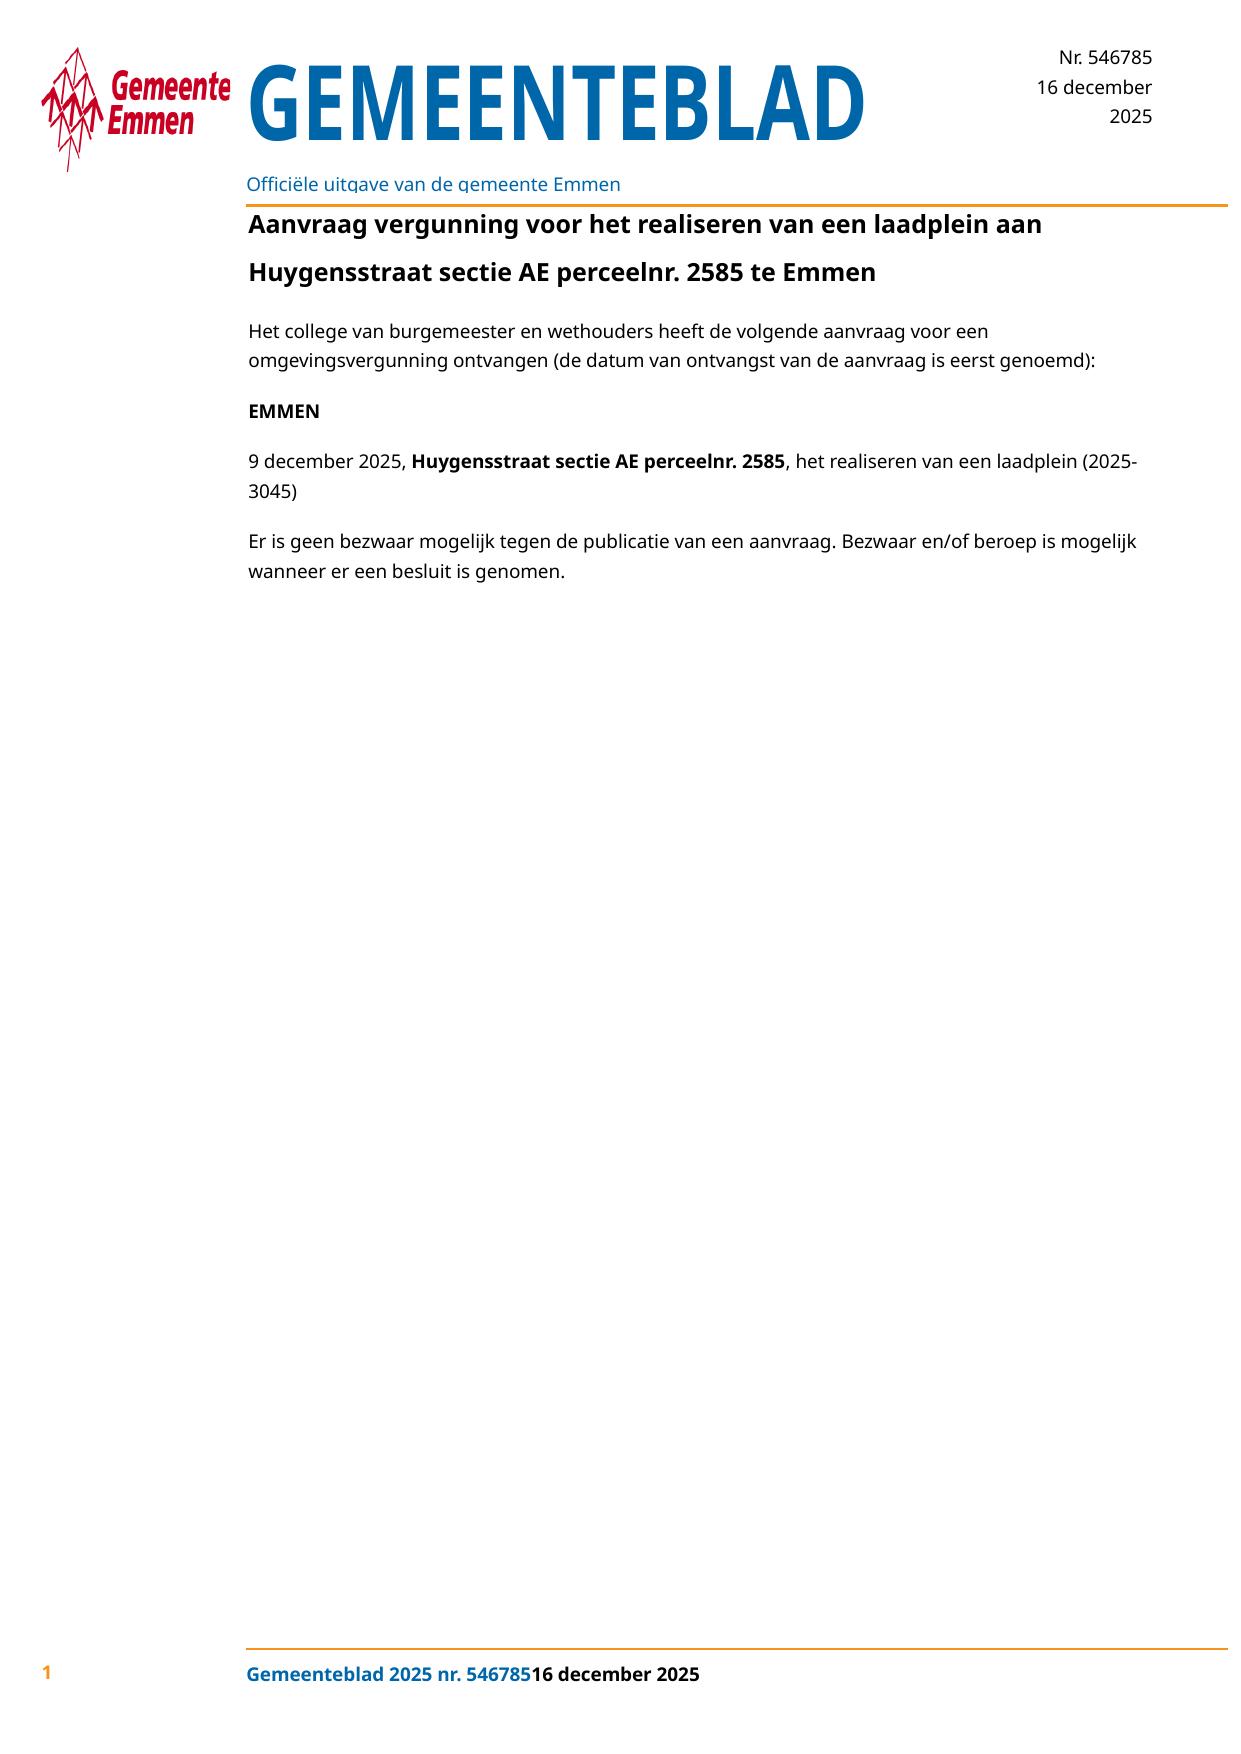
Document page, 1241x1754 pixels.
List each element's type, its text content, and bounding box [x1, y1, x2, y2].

text 9 december 2025, Huygensstraat sectie AE perceelnr. 2585, het realiseren van een laadplein (2025-3045) [248, 448, 1152, 504]
text EMMEN [248, 398, 1152, 424]
text Aanvraag vergunning voor het realiseren van een laadplein aan Huygensstraat sectie AE perceelnr. 2585 te Emmen [248, 207, 1152, 288]
text Het college van burgemeester en wethouders heeft de volgende aanvraag voor een omgevingsvergunning ontvangen (de datum van ontvangst van de aanvraag is eerst genoemd): [248, 318, 1152, 373]
picture [41, 47, 231, 172]
text Er is geen bezwaar mogelijk tegen de publicatie van een aanvraag. Bezwaar en/of beroep is mogelijk wanneer er een besluit is genomen. [248, 528, 1152, 584]
